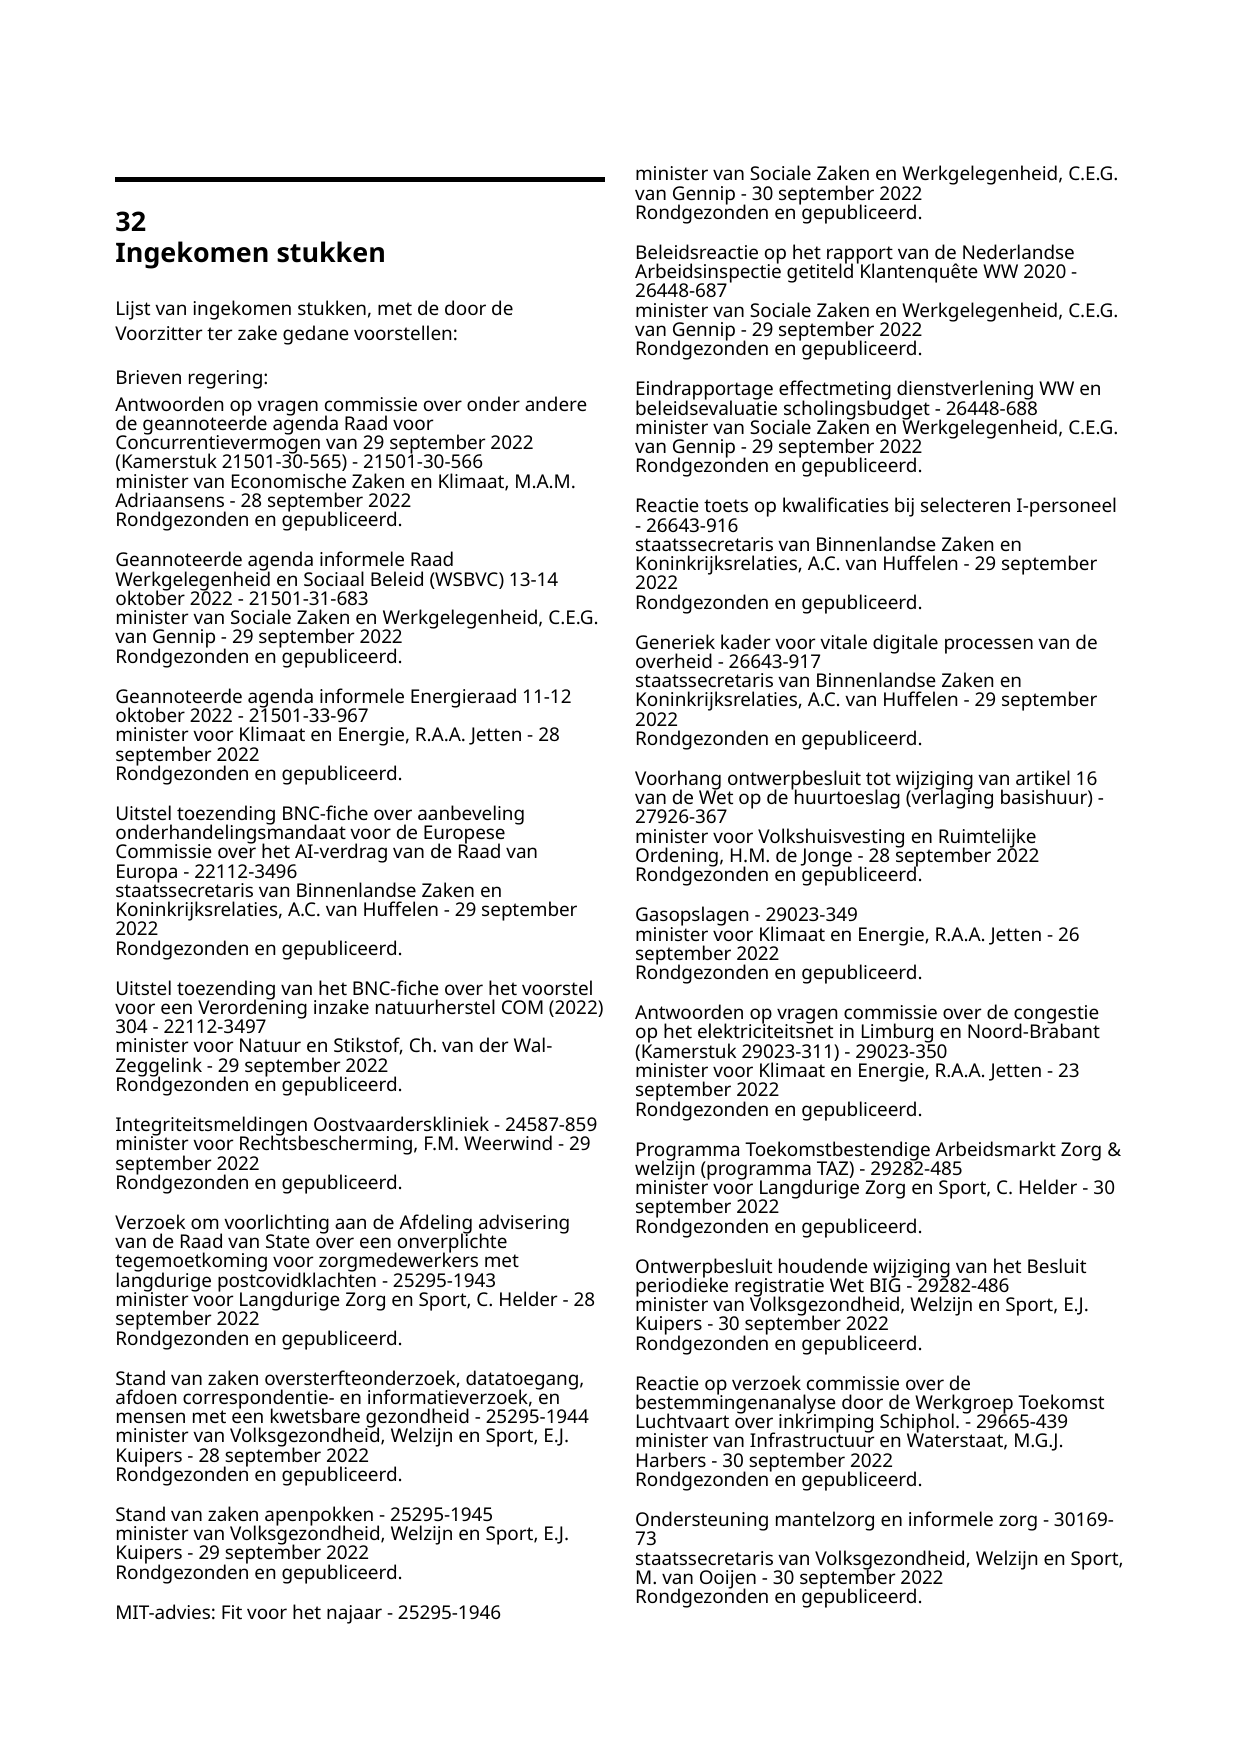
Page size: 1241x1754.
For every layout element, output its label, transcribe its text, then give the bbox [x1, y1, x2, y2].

text Antwoorden op vragen commissie over de congestie op het elektriciteitsnet in Limburg en Noord-Brabant (Kamerstuk 29023-311) - 29023-350 [635, 1004, 1125, 1062]
text Rondgezonden en gepubliceerd. [115, 648, 605, 667]
text minister van Volksgezondheid, Welzijn en Sport, E.J. Kuipers - 30 september 2022 [635, 1296, 1125, 1335]
text Rondgezonden en gepubliceerd. [635, 1471, 1125, 1490]
text Brieven regering: [115, 364, 605, 390]
text minister voor Klimaat en Energie, R.A.A. Jetten - 28 september 2022 [115, 726, 605, 765]
text minister van Economische Zaken en Klimaat, M.A.M. Adriaansens - 28 september 2022 [115, 473, 605, 511]
text minister van Volksgezondheid, Welzijn en Sport, E.J. Kuipers - 28 september 2022 [115, 1427, 605, 1466]
text Rondgezonden en gepubliceerd. [115, 1466, 605, 1485]
text Rondgezonden en gepubliceerd. [635, 866, 1125, 886]
text Eindrapportage effectmeting dienstverlening WW en beleidsevaluatie scholingsbudget - 26448-688 [635, 380, 1125, 419]
text Reactie op verzoek commissie over de bestemmingenanalyse door de Werkgroep Toekomst Luchtvaart over inkrimping Schiphol. - 29665-439 [635, 1375, 1125, 1432]
text Rondgezonden en gepubliceerd. [635, 1588, 1125, 1607]
text minister van Sociale Zaken en Werkgelegenheid, C.E.G. van Gennip - 29 september 2022 [635, 302, 1125, 340]
text minister voor Langdurige Zorg en Sport, C. Helder - 28 september 2022 [115, 1291, 605, 1329]
text staatssecretaris van Binnenlandse Zaken en Koninkrijksrelaties, A.C. van Huffelen - 29 september 2022 [635, 536, 1125, 594]
text Rondgezonden en gepubliceerd. [115, 1564, 605, 1583]
text Geannoteerde agenda informele Raad Werkgelegenheid en Sociaal Beleid (WSBVC) 13-14 oktober 2022 - 21501-31-683 [115, 551, 605, 609]
text minister voor Klimaat en Energie, R.A.A. Jetten - 23 september 2022 [635, 1062, 1125, 1101]
text minister van Volksgezondheid, Welzijn en Sport, E.J. Kuipers - 29 september 2022 [115, 1525, 605, 1564]
text Lijst van ingekomen stukken, met de door de Voorzitter ter zake gedane voorstellen: [115, 295, 605, 346]
text 32 [115, 203, 605, 239]
text Rondgezonden en gepubliceerd. [635, 1218, 1125, 1237]
text Rondgezonden en gepubliceerd. [115, 511, 605, 531]
text Rondgezonden en gepubliceerd. [635, 730, 1125, 749]
text Beleidsreactie op het rapport van de Nederlandse Arbeidsinspectie getiteld Klantenquête WW 2020 - 26448-687 [635, 244, 1125, 302]
text Rondgezonden en gepubliceerd. [115, 1076, 605, 1095]
text Rondgezonden en gepubliceerd. [635, 1335, 1125, 1354]
text minister voor Volkshuisvesting en Ruimtelijke Ordening, H.M. de Jonge - 28 september 2022 [635, 828, 1125, 866]
text minister van Sociale Zaken en Werkgelegenheid, C.E.G. van Gennip - 29 september 2022 [115, 609, 605, 648]
text Rondgezonden en gepubliceerd. [635, 594, 1125, 613]
text Gasopslagen - 29023-349 [635, 906, 1125, 926]
text minister voor Natuur en Stikstof, Ch. van der Wal-Zeggelink - 29 september 2022 [115, 1037, 605, 1076]
text Ondersteuning mantelzorg en informele zorg - 30169-73 [635, 1511, 1125, 1549]
text minister voor Rechtsbescherming, F.M. Weerwind - 29 september 2022 [115, 1135, 605, 1174]
text staatssecretaris van Binnenlandse Zaken en Koninkrijksrelaties, A.C. van Huffelen - 29 september 2022 [635, 672, 1125, 730]
text Rondgezonden en gepubliceerd. [635, 457, 1125, 477]
text Rondgezonden en gepubliceerd. [635, 204, 1125, 223]
text Rondgezonden en gepubliceerd. [115, 765, 605, 784]
text MIT-advies: Fit voor het najaar - 25295-1946 [115, 1604, 605, 1623]
text Rondgezonden en gepubliceerd. [115, 1329, 605, 1349]
text Ontwerpbesluit houdende wijziging van het Besluit periodieke registratie Wet BIG - 29282-486 [635, 1258, 1125, 1296]
text minister van Sociale Zaken en Werkgelegenheid, C.E.G. van Gennip - 30 september 2022 [635, 165, 1125, 204]
text minister voor Langdurige Zorg en Sport, C. Helder - 30 september 2022 [635, 1179, 1125, 1218]
text Programma Toekomstbestendige Arbeidsmarkt Zorg & welzijn (programma TAZ) - 29282-485 [635, 1141, 1125, 1179]
text Rondgezonden en gepubliceerd. [635, 964, 1125, 983]
text staatssecretaris van Binnenlandse Zaken en Koninkrijksrelaties, A.C. van Huffelen - 29 september 2022 [115, 882, 605, 940]
text Rondgezonden en gepubliceerd. [635, 340, 1125, 359]
text staatssecretaris van Volksgezondheid, Welzijn en Sport, M. van Ooijen - 30 september 2022 [635, 1549, 1125, 1588]
text Reactie toets op kwalificaties bij selecteren I-personeel - 26643-916 [635, 497, 1125, 536]
text Integriteitsmeldingen Oostvaarderskliniek - 24587-859 [115, 1116, 605, 1135]
text Rondgezonden en gepubliceerd. [115, 1174, 605, 1193]
text Generiek kader voor vitale digitale processen van de overheid - 26643-917 [635, 634, 1125, 672]
text minister voor Klimaat en Energie, R.A.A. Jetten - 26 september 2022 [635, 926, 1125, 964]
text minister van Infrastructuur en Waterstaat, M.G.J. Harbers - 30 september 2022 [635, 1432, 1125, 1471]
text Rondgezonden en gepubliceerd. [635, 1101, 1125, 1120]
text Ingekomen stukken [115, 239, 605, 283]
text Uitstel toezending van het BNC-fiche over het voorstel voor een Verordening inzake natuurherstel COM (2022) 304 - 22112-3497 [115, 980, 605, 1037]
text Verzoek om voorlichting aan de Afdeling advisering van de Raad van State over een onverplichte tegemoetkoming voor zorgmedewerkers met langdurige postcovidklachten - 25295-1943 [115, 1214, 605, 1291]
text Voorhang ontwerpbesluit tot wijziging van artikel 16 van de Wet op de huurtoeslag (verlaging basishuur) - 27926-367 [635, 770, 1125, 828]
text Uitstel toezending BNC-fiche over aanbeveling onderhandelingsmandaat voor de Europese Commissie over het AI-verdrag van de Raad van Europa - 22112-3496 [115, 805, 605, 882]
text Antwoorden op vragen commissie over onder andere de geannoteerde agenda Raad voor Concurrentievermogen van 29 september 2022 (Kamerstuk 21501-30-565) - 21501-30-566 [115, 396, 605, 473]
text Stand van zaken apenpokken - 25295-1945 [115, 1506, 605, 1525]
text Stand van zaken oversterfteonderzoek, datatoegang, afdoen correspondentie- en informatieverzoek, en mensen met een kwetsbare gezondheid - 25295-1944 [115, 1369, 605, 1427]
text Geannoteerde agenda informele Energieraad 11-12 oktober 2022 - 21501-33-967 [115, 688, 605, 726]
text minister van Sociale Zaken en Werkgelegenheid, C.E.G. van Gennip - 29 september 2022 [635, 419, 1125, 457]
text Rondgezonden en gepubliceerd. [115, 940, 605, 959]
